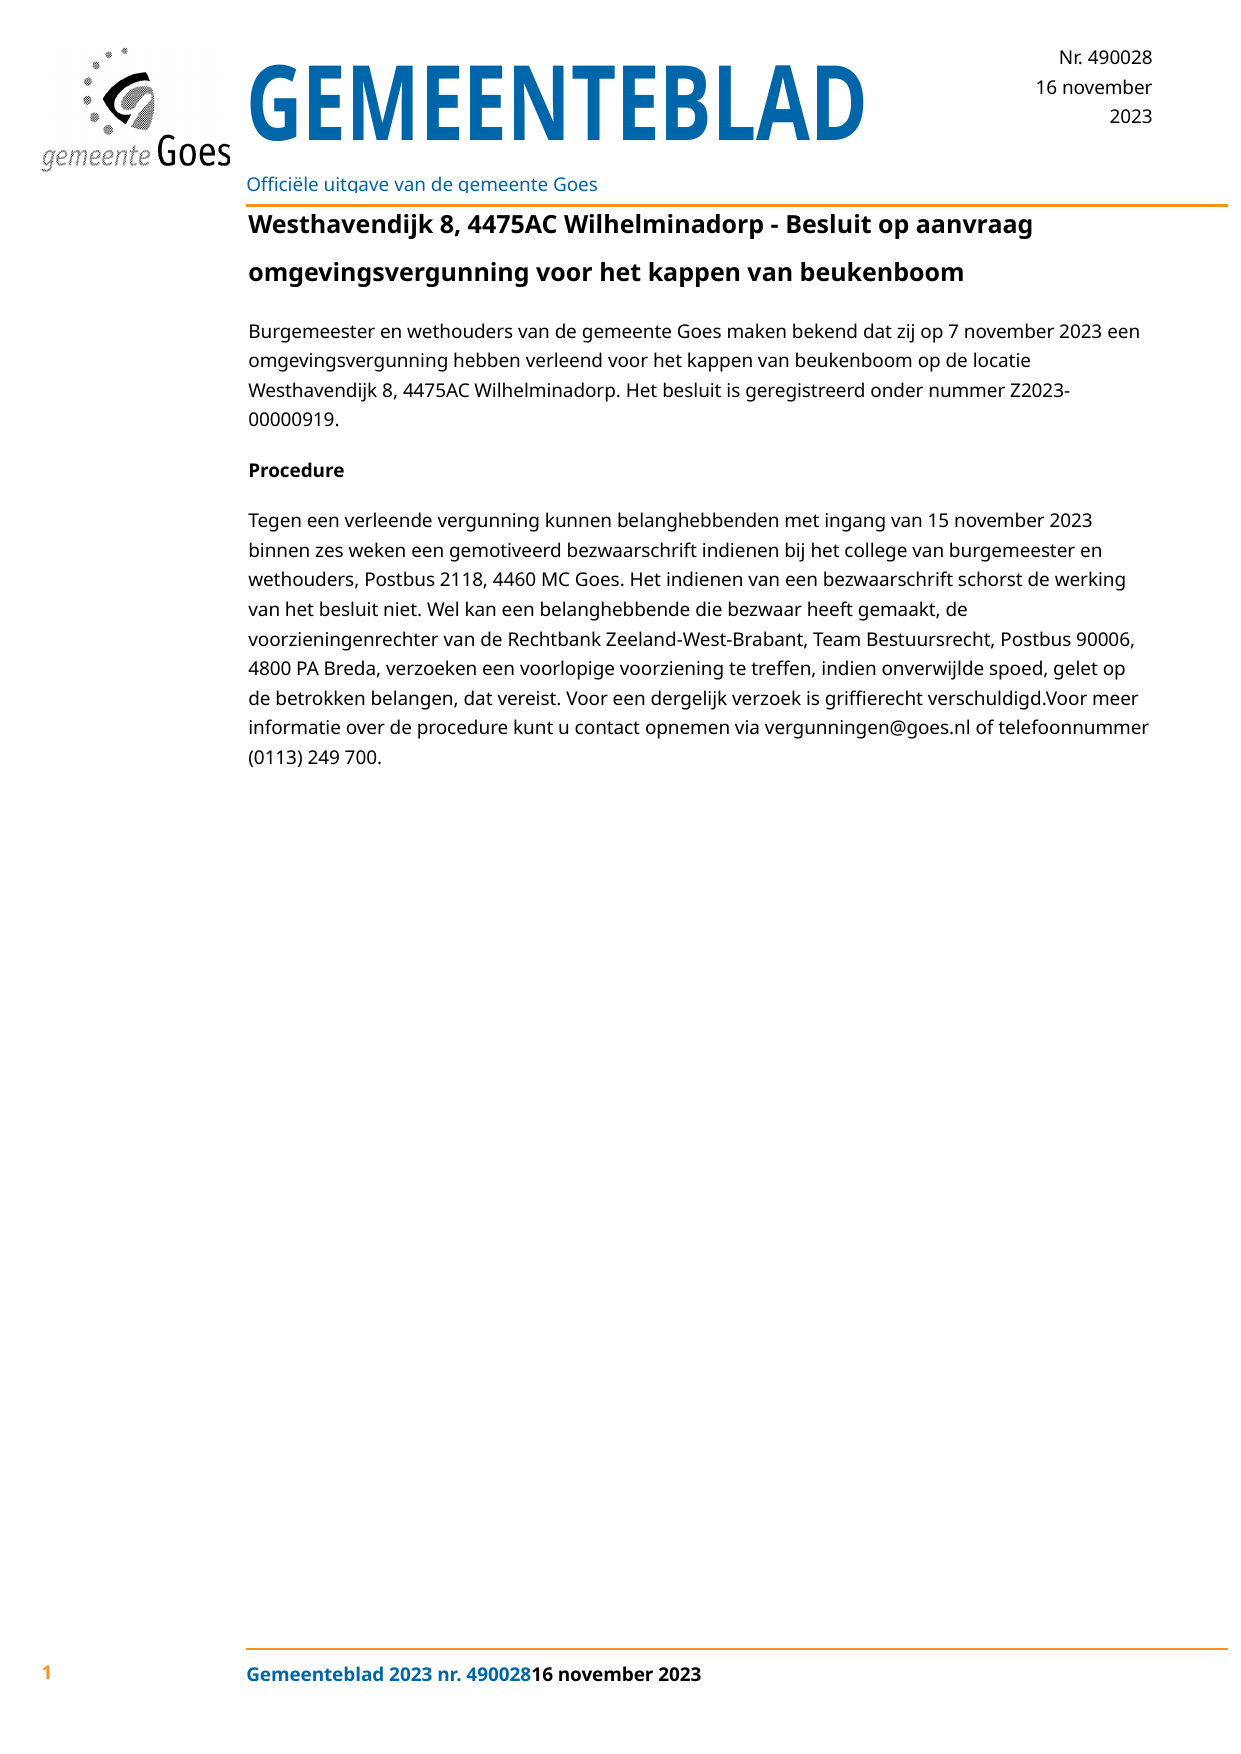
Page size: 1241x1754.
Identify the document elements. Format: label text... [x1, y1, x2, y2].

text Tegen een verleende vergunning kunnen belanghebbenden met ingang van 15 november 2023 binnen zes weken een gemotiveerd bezwaarschrift indienen bij het college van burgemeester en wethouders, Postbus 2118, 4460 MC Goes. Het indienen van een bezwaarschrift schorst de werking van het besluit niet. Wel kan een belanghebbende die bezwaar heeft gemaakt, de voorzieningenrechter van de Rechtbank Zeeland-West-Brabant, Team Bestuursrecht, Postbus 90006, 4800 PA Breda, verzoeken een voorlopige voorziening te treffen, indien onverwijlde spoed, gelet op de betrokken belangen, dat vereist. Voor een dergelijk verzoek is griffierecht verschuldigd.Voor meer informatie over de procedure kunt u contact opnemen via vergunningen@goes.nl of telefoonnummer (0113) 249 700. [248, 507, 1152, 770]
picture [41, 47, 231, 172]
text Burgemeester en wethouders van de gemeente Goes maken bekend dat zij op 7 november 2023 een omgevingsvergunning hebben verleend voor het kappen van beukenboom op de locatie Westhavendijk 8, 4475AC Wilhelminadorp. Het besluit is geregistreerd onder nummer Z2023-00000919. [248, 318, 1152, 432]
text Westhavendijk 8, 4475AC Wilhelminadorp - Besluit op aanvraag omgevingsvergunning voor het kappen van beukenboom [248, 207, 1152, 288]
text Procedure [248, 457, 1152, 483]
